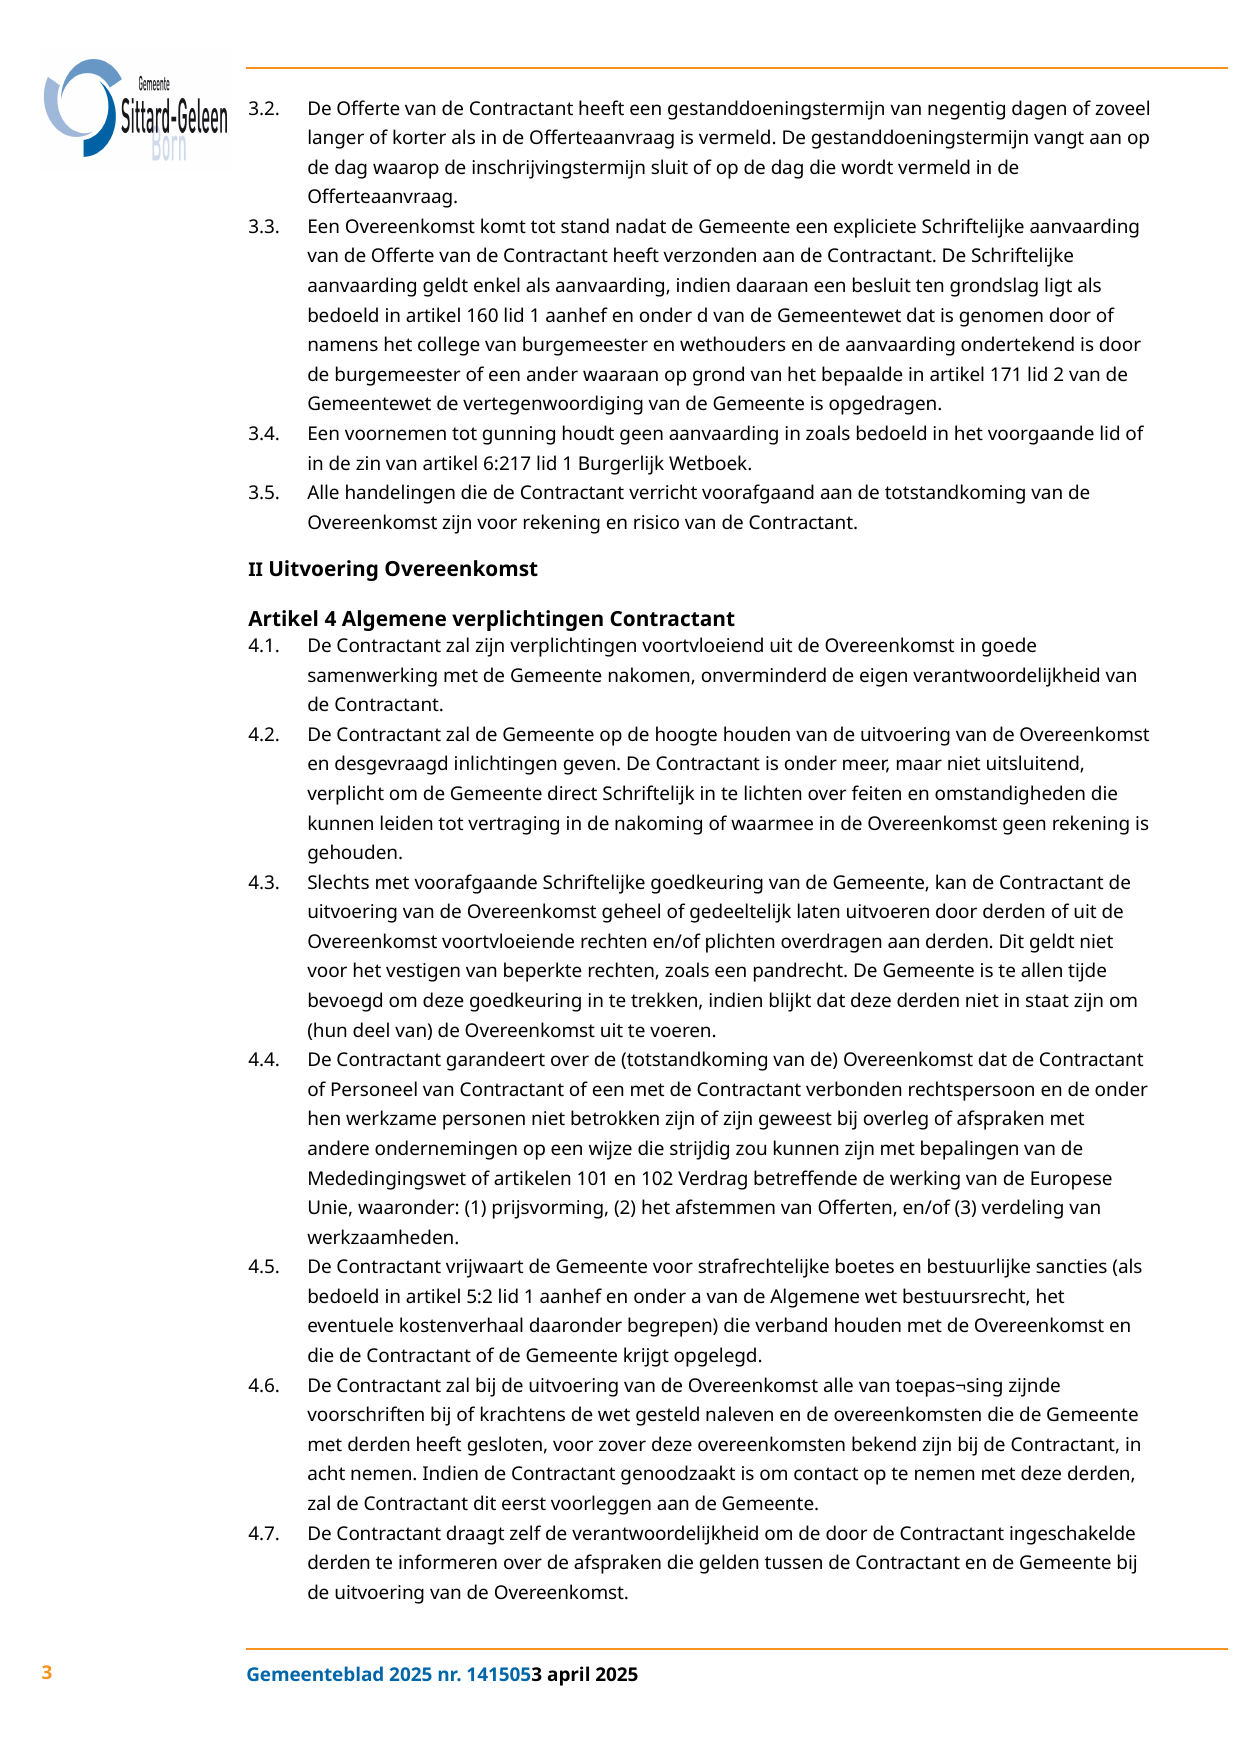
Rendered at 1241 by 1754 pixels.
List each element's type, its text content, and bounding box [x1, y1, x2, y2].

text Artikel 4 Algemene verplichtingen Contractant [248, 604, 1152, 632]
picture [41, 47, 231, 172]
text II Uitvoering Overeenkomst [248, 554, 1152, 583]
list De Contractant vrijwaart de Gemeente voor strafrechtelijke boetes en bestuurlijke sancties (als bedoeld in artikel 5:2 lid 1 aanhef en onder a van de Algemene wet bestuursrecht, het eventuele kostenverhaal daaronder begrepen) die verband houden met de Overeenkomst en die de Contractant of de Gemeente krijgt opgelegd. [248, 1253, 1152, 1368]
list De Offerte van de Contractant heeft een gestanddoeningstermijn van negentig dagen of zoveel langer of korter als in de Offerteaanvraag is vermeld. De gestanddoeningstermijn vangt aan op de dag waarop de inschrijvingstermijn sluit of op de dag die wordt vermeld in de Offerteaanvraag. [248, 95, 1152, 209]
list Een Overeenkomst komt tot stand nadat de Gemeente een expliciete Schriftelijke aanvaarding van de Offerte van de Contractant heeft verzonden aan de Contractant. De Schriftelijke aanvaarding geldt enkel als aanvaarding, indien daaraan een besluit ten grondslag ligt als bedoeld in artikel 160 lid 1 aanhef en onder d van de Gemeentewet dat is genomen door of namens het college van burgemeester en wethouders en de aanvaarding ondertekend is door de burgemeester of een ander waaraan op grond van het bepaalde in artikel 171 lid 2 van de Gemeentewet de vertegenwoordiging van de Gemeente is opgedragen. [248, 213, 1152, 416]
list Slechts met voorafgaande Schriftelijke goedkeuring van de Gemeente, kan de Contractant de uitvoering van de Overeenkomst geheel of gedeeltelijk laten uitvoeren door derden of uit de Overeenkomst voortvloeiende rechten en/of plichten overdragen aan derden. Dit geldt niet voor het vestigen van beperkte rechten, zoals een pandrecht. De Gemeente is te allen tijde bevoegd om deze goedkeuring in te trekken, indien blijkt dat deze derden niet in staat zijn om (hun deel van) de Overeenkomst uit te voeren. [248, 869, 1152, 1043]
list De Contractant zal zijn verplichtingen voortvloeiend uit de Overeenkomst in goede samenwerking met de Gemeente nakomen, onverminderd de eigen verantwoordelijkheid van de Contractant. [248, 632, 1152, 717]
list De Contractant zal bij de uitvoering van de Overeenkomst alle van toepas¬sing zijnde voorschriften bij of krachtens de wet gesteld naleven en de overeenkomsten die de Gemeente met derden heeft gesloten, voor zover deze overeenkomsten bekend zijn bij de Contractant, in acht nemen. Indien de Contractant genoodzaakt is om contact op te nemen met deze derden, zal de Contractant dit eerst voorleggen aan de Gemeente. [248, 1372, 1152, 1516]
list Een voornemen tot gunning houdt geen aanvaarding in zoals bedoeld in het voorgaande lid of in de zin van artikel 6:217 lid 1 Burgerlijk Wetboek. [248, 420, 1152, 476]
list De Contractant garandeert over de (totstandkoming van de) Overeenkomst dat de Contractant of Personeel van Contractant of een met de Contractant verbonden rechtspersoon en de onder hen werkzame personen niet betrokken zijn of zijn geweest bij overleg of afspraken met andere ondernemingen op een wijze die strijdig zou kunnen zijn met bepalingen van de Mededingingswet of artikelen 101 en 102 Verdrag betreffende de werking van de Europese Unie, waaronder: (1) prijsvorming, (2) het afstemmen van Offerten, en/of (3) verdeling van werkzaamheden. [248, 1046, 1152, 1250]
list De Contractant zal de Gemeente op de hoogte houden van de uitvoering van de Overeenkomst en desgevraagd inlichtingen geven. De Contractant is onder meer, maar niet uitsluitend, verplicht om de Gemeente direct Schriftelijk in te lichten over feiten en omstandigheden die kunnen leiden tot vertraging in de nakoming of waarmee in de Overeenkomst geen rekening is gehouden. [248, 721, 1152, 865]
list Alle handelingen die de Contractant verricht voorafgaand aan de totstandkoming van de Overeenkomst zijn voor rekening en risico van de Contractant. [248, 479, 1152, 535]
list De Contractant draagt zelf de verantwoordelijkheid om de door de Contractant ingeschakelde derden te informeren over de afspraken die gelden tussen de Contractant en de Gemeente bij de uitvoering van de Overeenkomst. [248, 1520, 1152, 1605]
